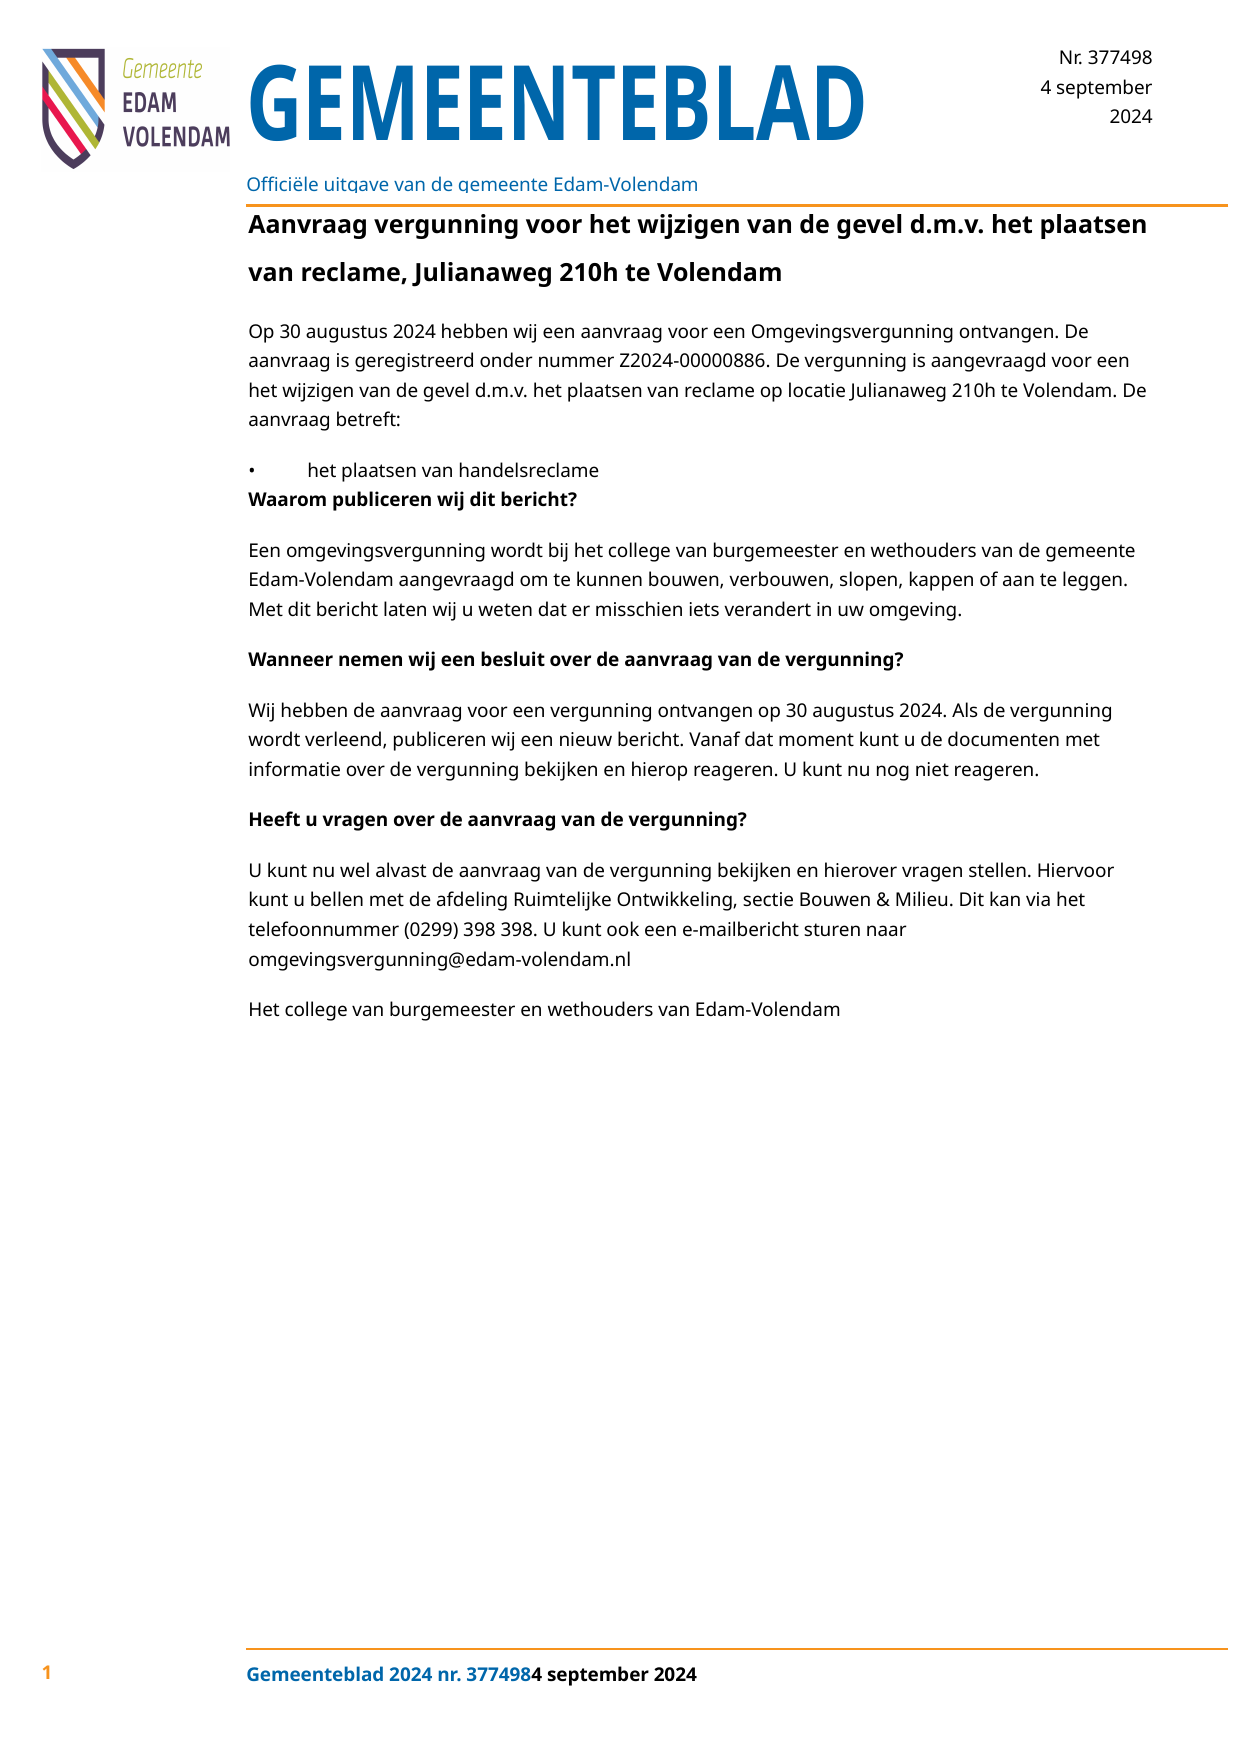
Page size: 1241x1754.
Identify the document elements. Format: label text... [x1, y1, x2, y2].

text Wanneer nemen wij een besluit over de aanvraag van de vergunning? [248, 647, 1152, 672]
picture [41, 47, 231, 172]
text Heeft u vragen over de aanvraag van de vergunning? [248, 807, 1152, 832]
text Het college van burgemeester en wethouders van Edam-Volendam [248, 996, 1152, 1022]
text Wij hebben de aanvraag voor een vergunning ontvangen op 30 augustus 2024. Als de vergunning wordt verleend, publiceren wij een nieuw bericht. Vanaf dat moment kunt u de documenten met informatie over de vergunning bekijken en hierop reageren. U kunt nu nog niet reageren. [248, 697, 1152, 782]
text Waarom publiceren wij dit bericht? [248, 487, 1152, 512]
text U kunt nu wel alvast de aanvraag van de vergunning bekijken en hierover vragen stellen. Hiervoor kunt u bellen met de afdeling Ruimtelijke Ontwikkeling, sectie Bouwen & Milieu. Dit kan via het telefoonnummer (0299) 398 398. U kunt ook een e-mailbericht sturen naar omgevingsvergunning@edam-volendam.nl [248, 857, 1152, 972]
list het plaatsen van handelsreclame [248, 457, 1152, 483]
text Op 30 augustus 2024 hebben wij een aanvraag voor een Omgevingsvergunning ontvangen. De aanvraag is geregistreerd onder nummer Z2024-00000886. De vergunning is aangevraagd voor een het wijzigen van de gevel d.m.v. het plaatsen van reclame op locatie Julianaweg 210h te Volendam. De aanvraag betreft: [248, 318, 1152, 432]
text Een omgevingsvergunning wordt bij het college van burgemeester en wethouders van de gemeente Edam-Volendam aangevraagd om te kunnen bouwen, verbouwen, slopen, kappen of aan te leggen. Met dit bericht laten wij u weten dat er misschien iets verandert in uw omgeving. [248, 537, 1152, 622]
text Aanvraag vergunning voor het wijzigen van de gevel d.m.v. het plaatsen van reclame, Julianaweg 210h te Volendam [248, 207, 1152, 288]
